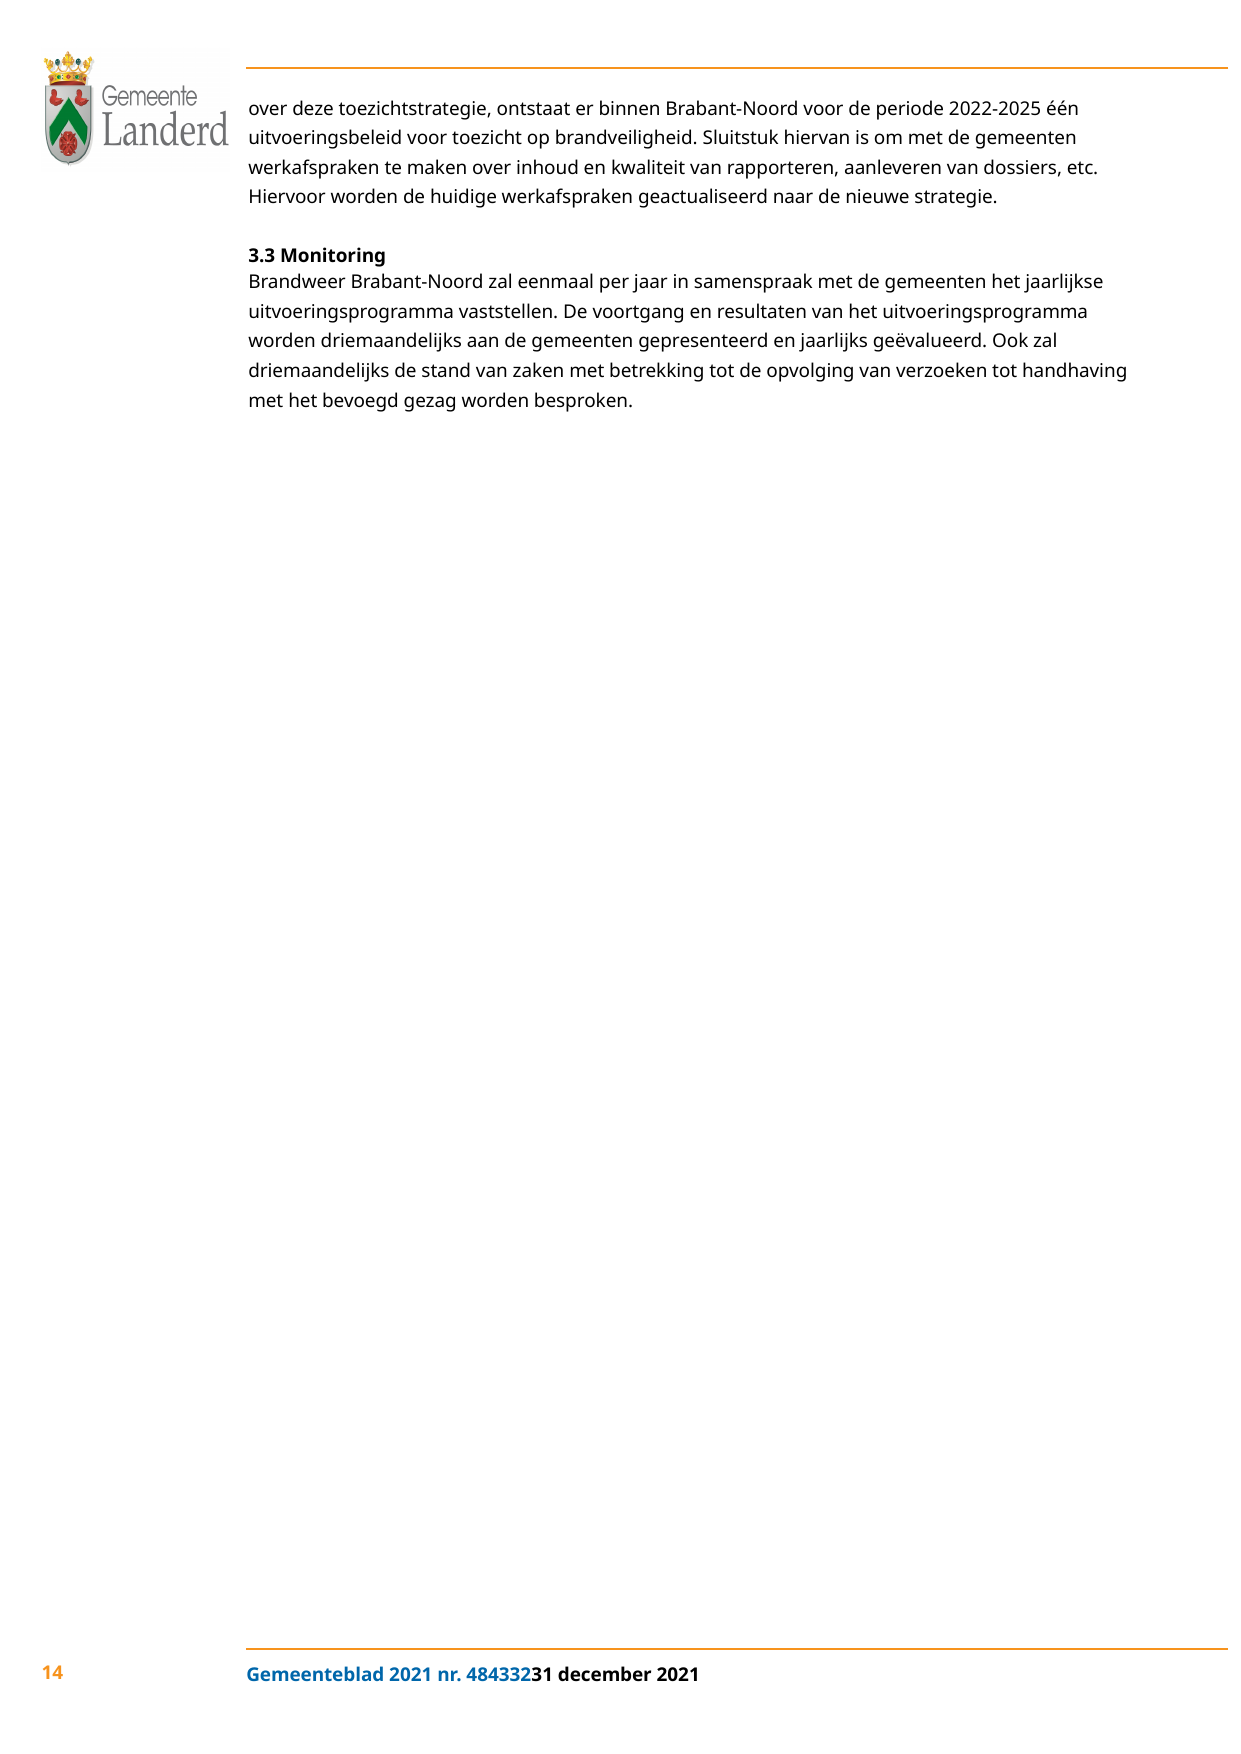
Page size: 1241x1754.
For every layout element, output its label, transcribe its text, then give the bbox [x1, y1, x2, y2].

text 3.3 Monitoring [248, 243, 1152, 268]
text Brandweer Brabant-Noord zal eenmaal per jaar in samenspraak met de gemeenten het jaarlijkse uitvoeringsprogramma vaststellen. De voortgang en resultaten van het uitvoeringsprogramma worden driemaandelijks aan de gemeenten gepresenteerd en jaarlijks geëvalueerd. Ook zal driemaandelijks de stand van zaken met betrekking tot de opvolging van verzoeken tot handhaving met het bevoegd gezag worden besproken. [248, 268, 1152, 412]
text over deze toezichtstrategie, ontstaat er binnen Brabant-Noord voor de periode 2022-2025 één uitvoeringsbeleid voor toezicht op brandveiligheid. Sluitstuk hiervan is om met de gemeenten werkafspraken te maken over inhoud en kwaliteit van rapporteren, aanleveren van dossiers, etc. [248, 95, 1152, 180]
picture [41, 47, 231, 172]
text Hiervoor worden de huidige werkafspraken geactualiseerd naar de nieuwe strategie. [248, 183, 1152, 209]
